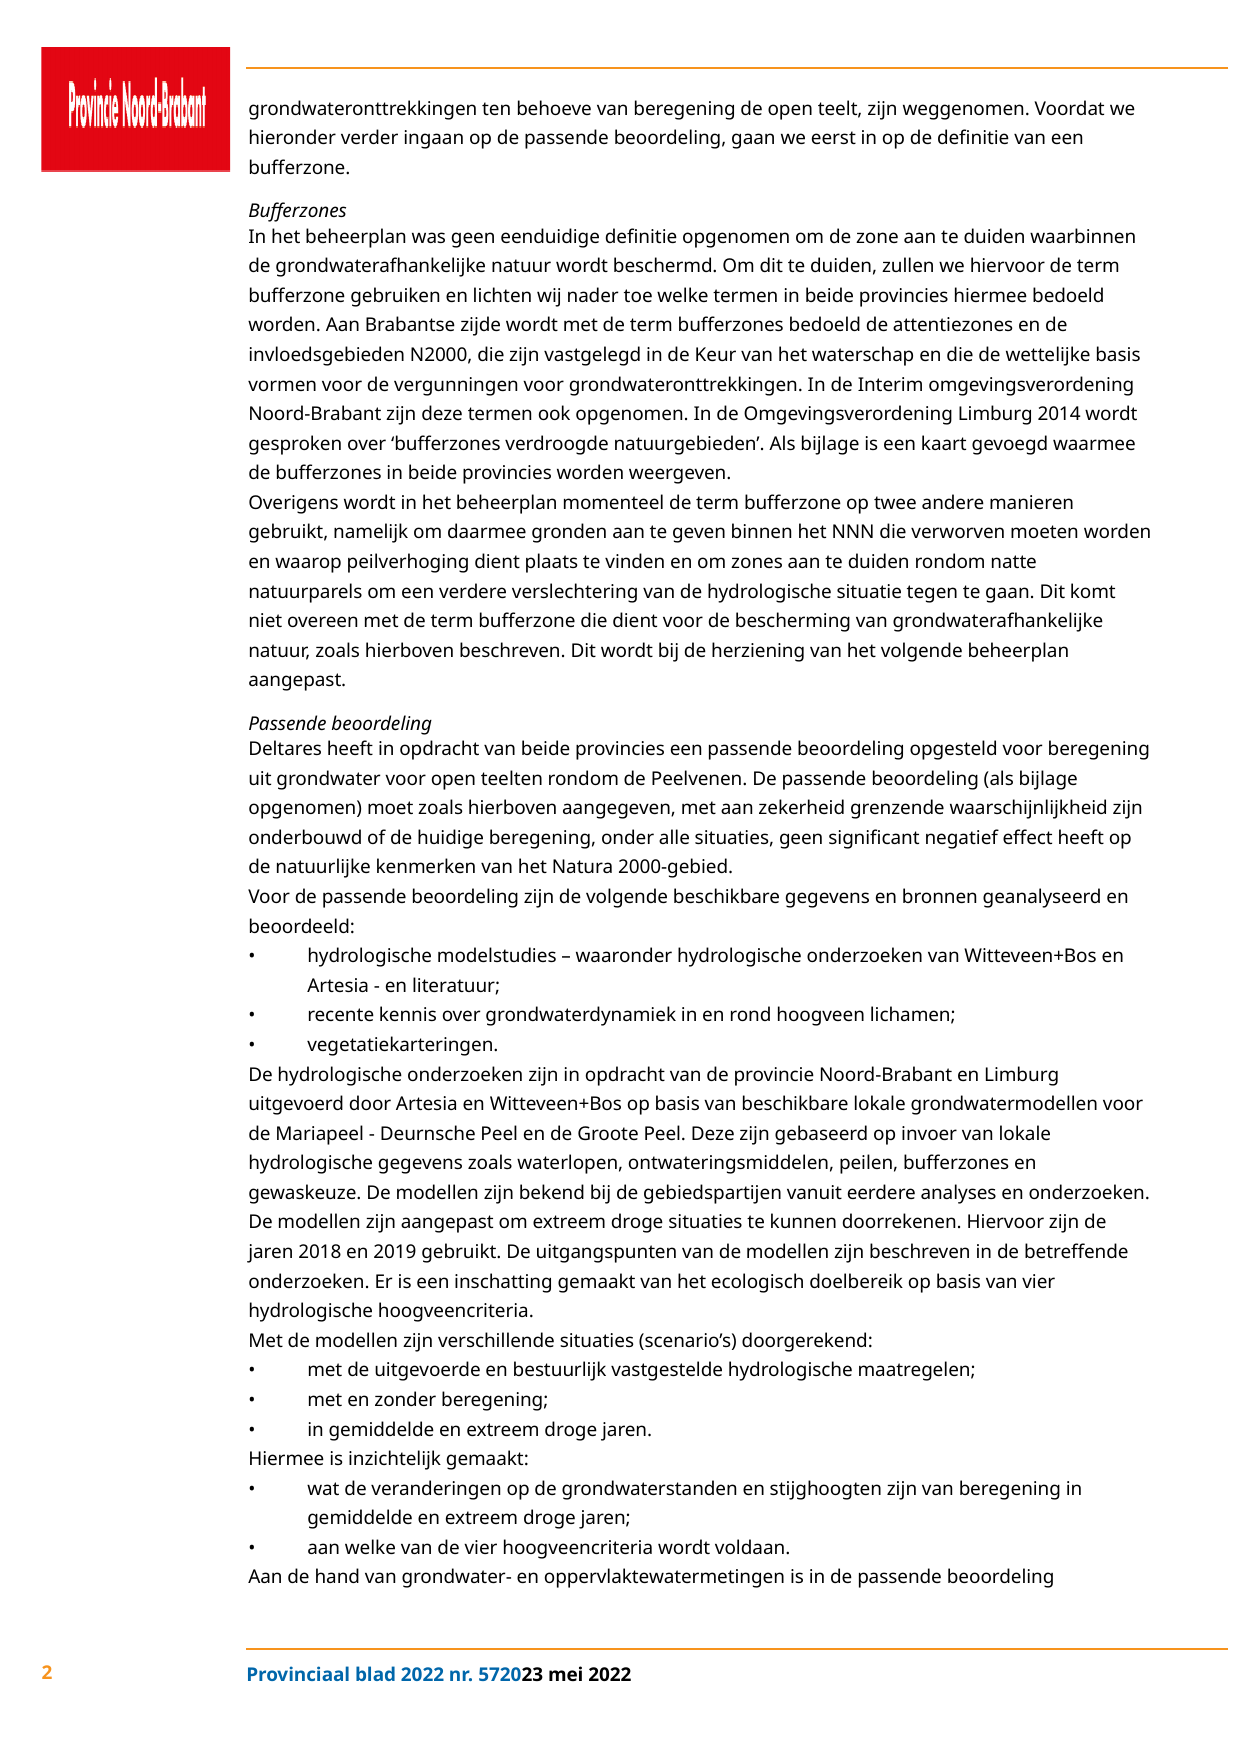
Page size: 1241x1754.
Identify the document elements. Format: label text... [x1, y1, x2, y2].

text In het beheerplan was geen eenduidige definitie opgenomen om de zone aan te duiden waarbinnen de grondwaterafhankelijke natuur wordt beschermd. Om dit te duiden, zullen we hiervoor de term bufferzone gebruiken en lichten wij nader toe welke termen in beide provincies hiermee bedoeld worden. Aan Brabantse zijde wordt met de term bufferzones bedoeld de attentiezones en de invloedsgebieden N2000, die zijn vastgelegd in de Keur van het waterschap en die de wettelijke basis vormen voor de vergunningen voor grondwateronttrekkingen. In de Interim omgevingsverordening Noord-Brabant zijn deze termen ook opgenomen. In de Omgevingsverordening Limburg 2014 wordt gesproken over ‘bufferzones verdroogde natuurgebieden’. Als bijlage is een kaart gevoegd waarmee de bufferzones in beide provincies worden weergeven. [248, 223, 1152, 485]
text De hydrologische onderzoeken zijn in opdracht van de provincie Noord-Brabant en Limburg uitgevoerd door Artesia en Witteveen+Bos op basis van beschikbare lokale grondwatermodellen voor de Mariapeel - Deurnsche Peel en de Groote Peel. Deze zijn gebaseerd op invoer van lokale hydrologische gegevens zoals waterlopen, ontwateringsmiddelen, peilen, bufferzones en gewaskeuze. De modellen zijn bekend bij de gebiedspartijen vanuit eerdere analyses en onderzoeken. De modellen zijn aangepast om extreem droge situaties te kunnen doorrekenen. Hiervoor zijn de jaren 2018 en 2019 gebruikt. De uitgangspunten van de modellen zijn beschreven in de betreffende onderzoeken. Er is een inschatting gemaakt van het ecologisch doelbereik op basis van vier hydrologische hoogveencriteria. [248, 1061, 1152, 1323]
list recente kennis over grondwaterdynamiek in en rond hoogveen lichamen; [248, 1002, 1152, 1027]
list aan welke van de vier hoogveencriteria wordt voldaan. [248, 1534, 1152, 1560]
text Overigens wordt in het beheerplan momenteel de term bufferzone op twee andere manieren gebruikt, namelijk om daarmee gronden aan te geven binnen het NNN die verworven moeten worden en waarop peilverhoging dient plaats te vinden en om zones aan te duiden rondom natte natuurparels om een verdere verslechtering van de hydrologische situatie tegen te gaan. Dit komt niet overeen met de term bufferzone die dient voor de bescherming van grondwaterafhankelijke natuur, zoals hierboven beschreven. Dit wordt bij de herziening van het volgende beheerplan aangepast. [248, 489, 1152, 692]
text grondwateronttrekkingen ten behoeve van beregening de open teelt, zijn weggenomen. Voordat we hieronder verder ingaan op de passende beoordeling, gaan we eerst in op de definitie van een bufferzone. [248, 95, 1152, 180]
list wat de veranderingen op de grondwaterstanden en stijghoogten zijn van beregening in gemiddelde en extreem droge jaren; [248, 1475, 1152, 1530]
text Passende beoordeling [248, 710, 1152, 735]
list met de uitgevoerde en bestuurlijk vastgestelde hydrologische maatregelen; [248, 1357, 1152, 1382]
text Deltares heeft in opdracht van beide provincies een passende beoordeling opgesteld voor beregening uit grondwater voor open teelten rondom de Peelvenen. De passende beoordeling (als bijlage opgenomen) moet zoals hierboven aangegeven, met aan zekerheid grenzende waarschijnlijkheid zijn onderbouwd of de huidige beregening, onder alle situaties, geen significant negatief effect heeft op de natuurlijke kenmerken van het Natura 2000-gebied. [248, 735, 1152, 879]
list vegetatiekarteringen. [248, 1031, 1152, 1057]
list hydrologische modelstudies – waaronder hydrologische onderzoeken van Witteveen+Bos en Artesia - en literatuur; [248, 942, 1152, 998]
text Voor de passende beoordeling zijn de volgende beschikbare gegevens en bronnen geanalyseerd en beoordeeld: [248, 883, 1152, 939]
list met en zonder beregening; [248, 1386, 1152, 1412]
text Aan de hand van grondwater- en oppervlaktewatermetingen is in de passende beoordeling [248, 1564, 1152, 1589]
text Met de modellen zijn verschillende situaties (scenario’s) doorgerekend: [248, 1327, 1152, 1353]
picture [41, 47, 231, 172]
list in gemiddelde en extreem droge jaren. [248, 1416, 1152, 1442]
text Hiermee is inzichtelijk gemaakt: [248, 1445, 1152, 1471]
text Bufferzones [248, 197, 1152, 223]
